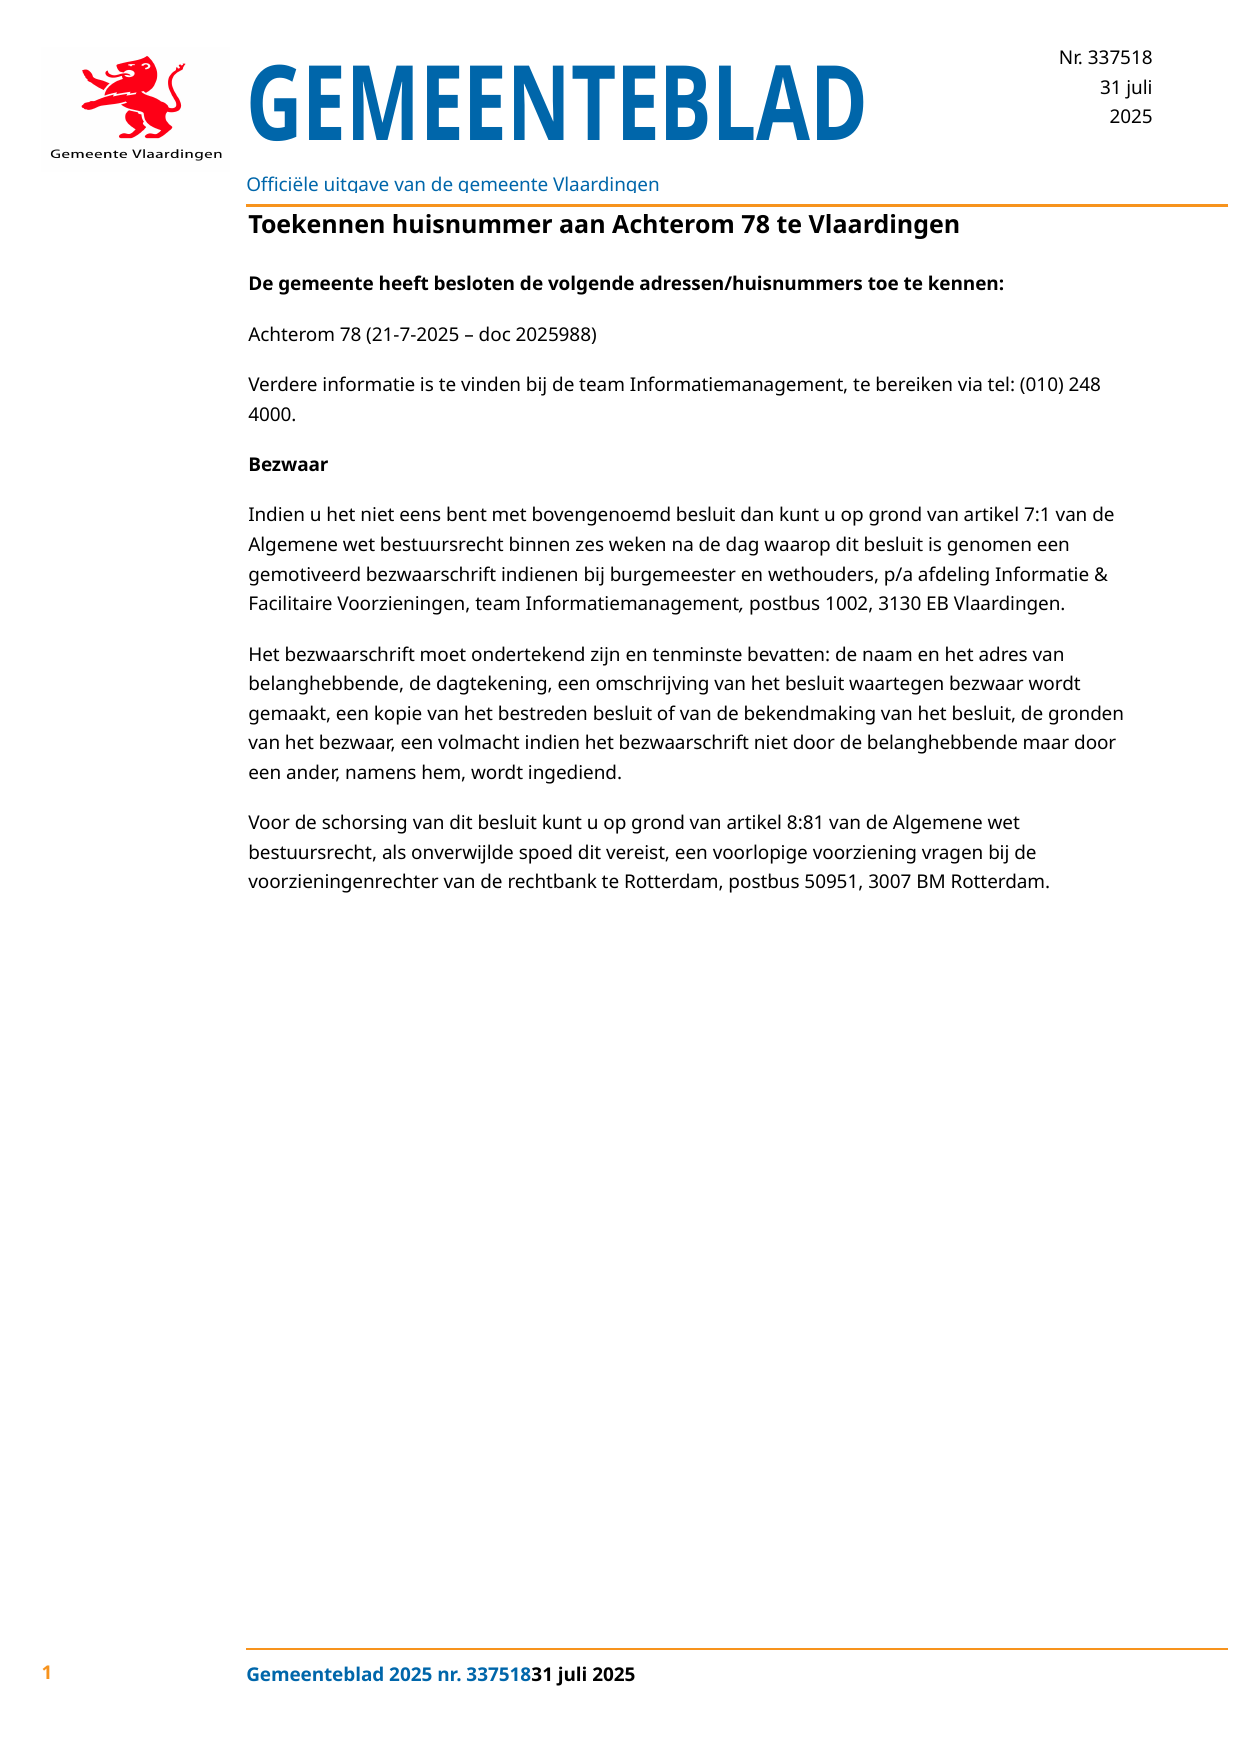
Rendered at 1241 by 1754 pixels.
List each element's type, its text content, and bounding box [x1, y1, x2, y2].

text Achterom 78 (21-7-2025 – doc 2025988) [248, 321, 1152, 346]
text Verdere informatie is te vinden bij de team Informatiemanagement, te bereiken via tel: (010) 248 4000. [248, 371, 1152, 426]
text Het bezwaarschrift moet ondertekend zijn en tenminste bevatten: de naam en het adres van belanghebbende, de dagtekening, een omschrijving van het besluit waartegen bezwaar wordt gemaakt, een kopie van het bestreden besluit of van de bekendmaking van het besluit, de gronden van het bezwaar, een volmacht indien het bezwaarschrift niet door de belanghebbende maar door een ander, namens hem, wordt ingediend. [248, 641, 1152, 785]
picture [41, 47, 231, 172]
text Bezwaar [248, 451, 1152, 477]
text De gemeente heeft besloten de volgende adressen/huisnummers toe te kennen: [248, 270, 1152, 296]
text Indien u het niet eens bent met bovengenoemd besluit dan kunt u op grond van artikel 7:1 van de Algemene wet bestuursrecht binnen zes weken na de dag waarop dit besluit is genomen een gemotiveerd bezwaarschrift indienen bij burgemeester en wethouders, p/a afdeling Informatie & Facilitaire Voorzieningen, team Informatiemanagement, postbus 1002, 3130 EB Vlaardingen. [248, 502, 1152, 616]
text Toekennen huisnummer aan Achterom 78 te Vlaardingen [248, 207, 1152, 241]
text Voor de schorsing van dit besluit kunt u op grond van artikel 8:81 van de Algemene wet bestuursrecht, als onverwijlde spoed dit vereist, een voorlopige voorziening vragen bij de voorzieningenrechter van de rechtbank te Rotterdam, postbus 50951, 3007 BM Rotterdam. [248, 809, 1152, 894]
